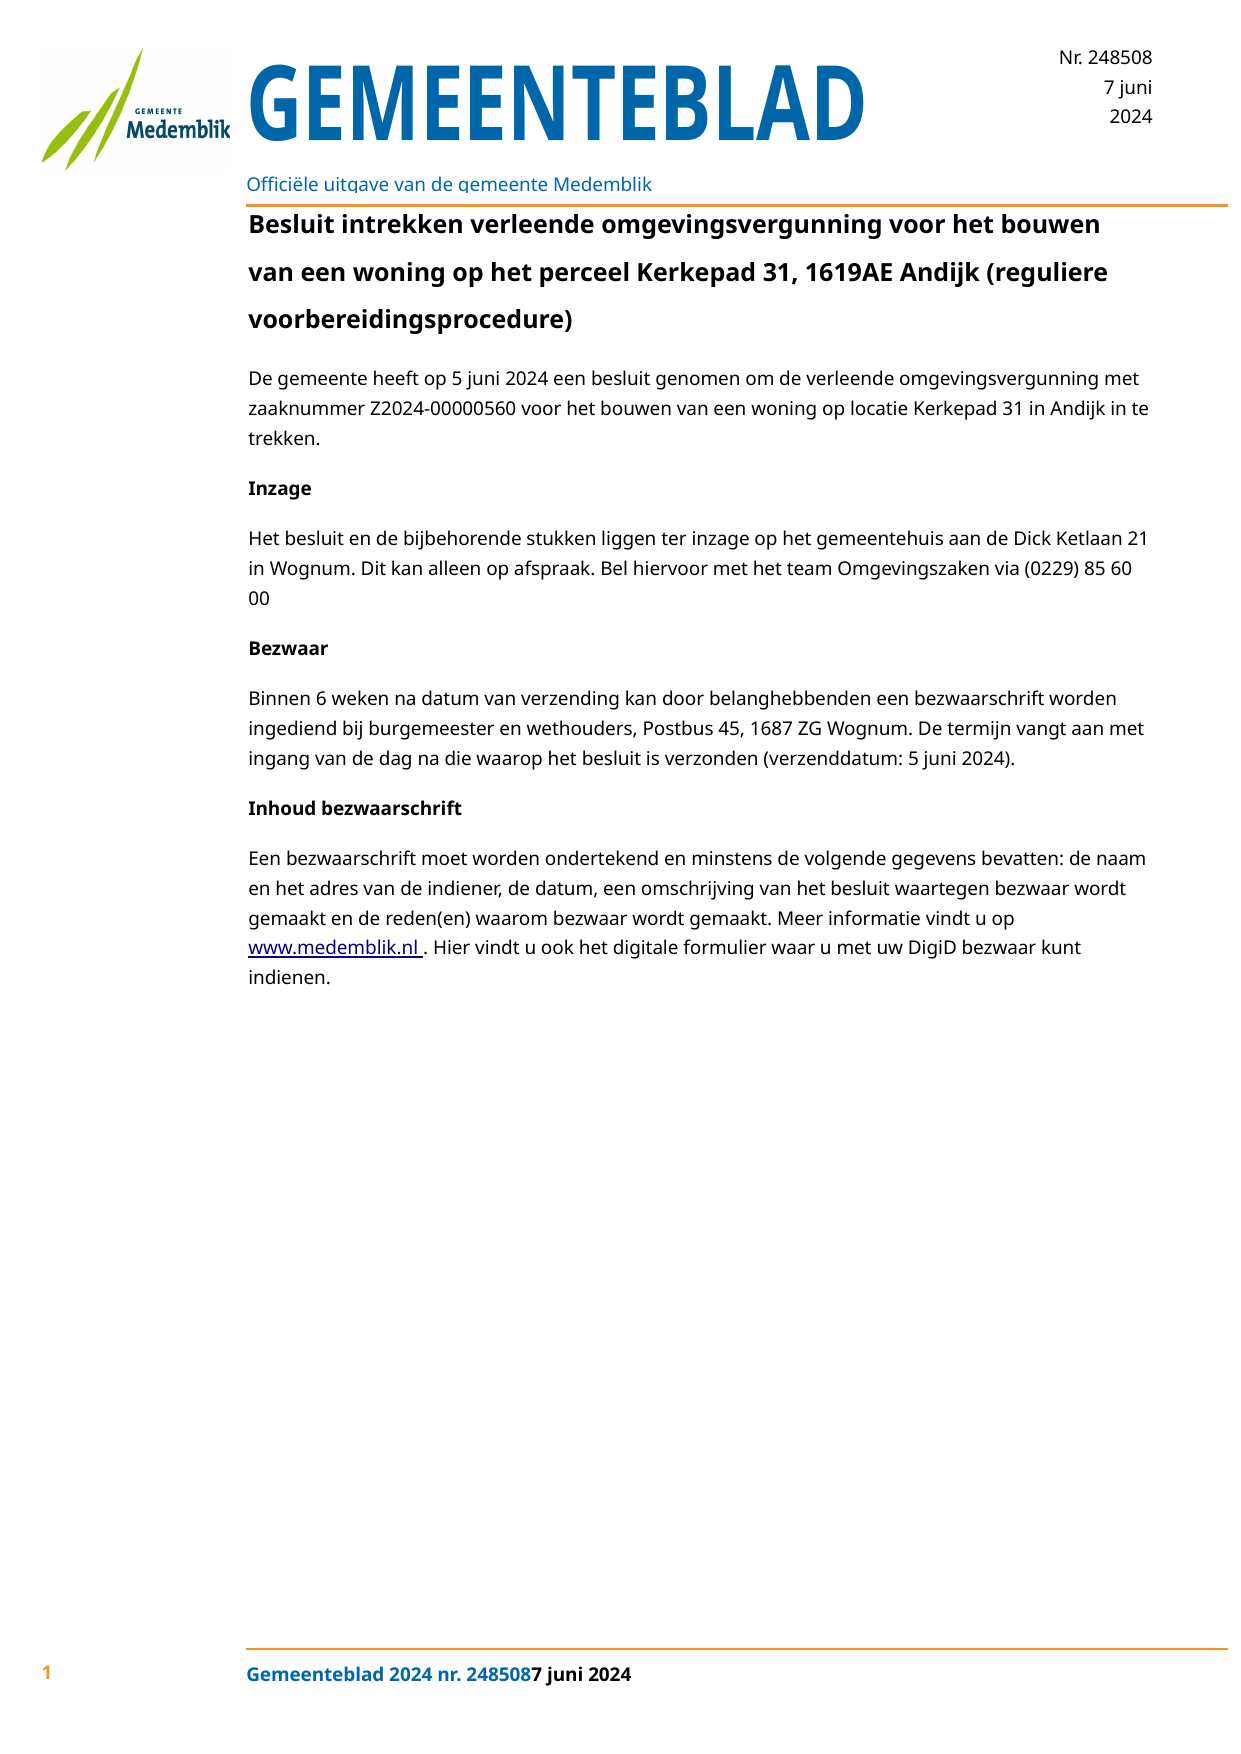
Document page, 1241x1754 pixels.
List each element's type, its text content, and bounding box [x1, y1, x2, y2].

picture [41, 47, 231, 172]
text Het besluit en de bijbehorende stukken liggen ter inzage op het gemeentehuis aan de Dick Ketlaan 21 in Wognum. Dit kan alleen op afspraak. Bel hiervoor met het team Omgevingszaken via (0229) 85 60 00 [248, 526, 1152, 610]
text Binnen 6 weken na datum van verzending kan door belanghebbenden een bezwaarschrift worden ingediend bij burgemeester en wethouders, Postbus 45, 1687 ZG Wognum. De termijn vangt aan met ingang van de dag na die waarop het besluit is verzonden (verzenddatum: 5 juni 2024). [248, 686, 1152, 770]
text Een bezwaarschrift moet worden ondertekend en minstens de volgende gegevens bevatten: de naam en het adres van de indiener, de datum, een omschrijving van het besluit waartegen bezwaar wordt gemaakt en de reden(en) waarom bezwaar wordt gemaakt. Meer informatie vindt u op www.medemblik.nl . Hier vindt u ook het digitale formulier waar u met uw DigiD bezwaar kunt indienen. [248, 846, 1152, 989]
text Bezwaar [248, 635, 1152, 661]
text De gemeente heeft op 5 juni 2024 een besluit genomen om de verleende omgevingsvergunning met zaaknummer Z2024-00000560 voor het bouwen van een woning op locatie Kerkepad 31 in Andijk in te trekken. [248, 366, 1152, 450]
text Besluit intrekken verleende omgevingsvergunning voor het bouwen van een woning op het perceel Kerkepad 31, 1619AE Andijk (reguliere voorbereidingsprocedure) [248, 207, 1152, 336]
text Inzage [248, 475, 1152, 501]
text Inhoud bezwaarschrift [248, 795, 1152, 821]
